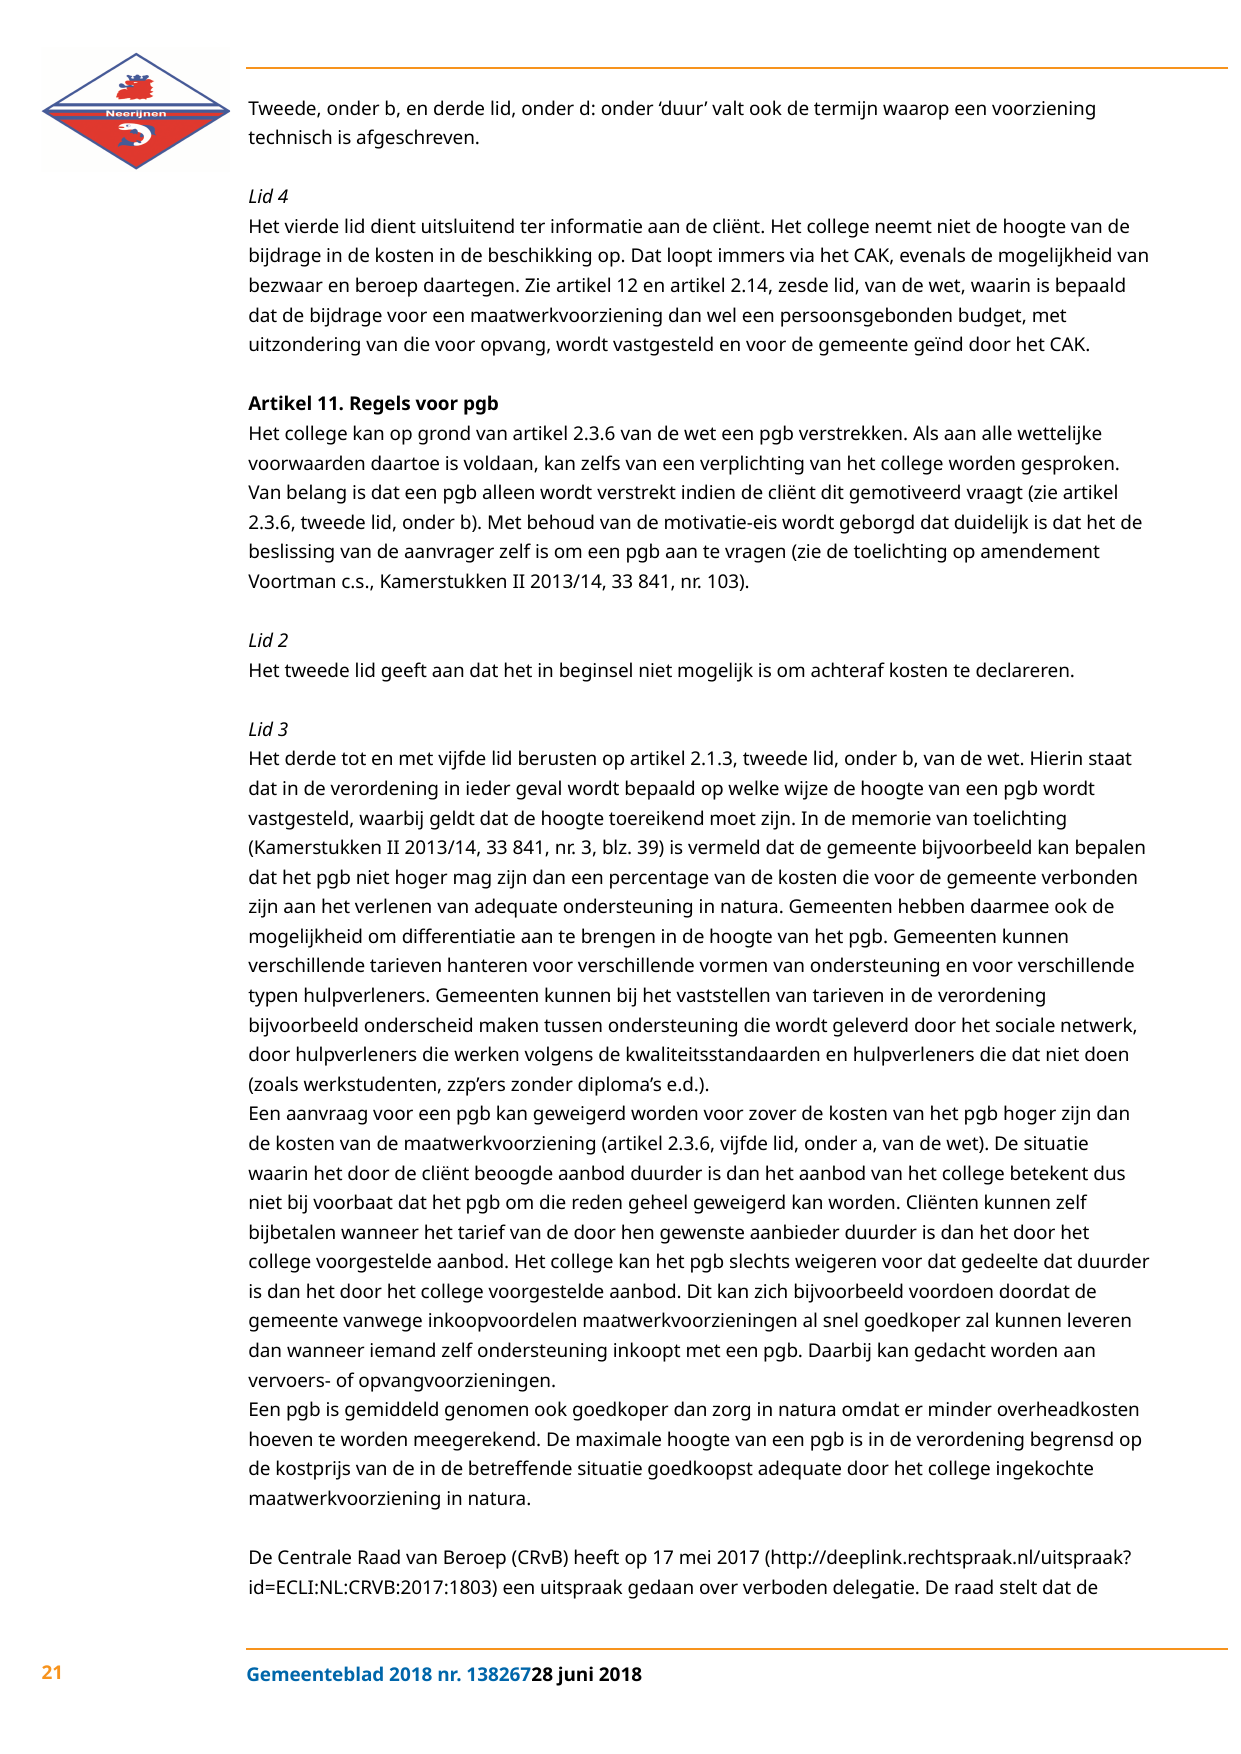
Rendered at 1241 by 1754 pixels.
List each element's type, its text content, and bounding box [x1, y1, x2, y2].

text Lid 3 [248, 716, 1152, 742]
text Het college kan op grond van artikel 2.3.6 van de wet een pgb verstrekken. Als aan alle wettelijke voorwaarden daartoe is voldaan, kan zelfs van een verplichting van het college worden gesproken. Van belang is dat een pgb alleen wordt verstrekt indien de cliënt dit gemotiveerd vraagt (zie artikel 2.3.6, tweede lid, onder b). Met behoud van de motivatie-eis wordt geborgd dat duidelijk is dat het de beslissing van de aanvrager zelf is om een pgb aan te vragen (zie de toelichting op amendement Voortman c.s., Kamerstukken II 2013/14, 33 841, nr. 103). [248, 420, 1152, 594]
text Het derde tot en met vijfde lid berusten op artikel 2.1.3, tweede lid, onder b, van de wet. Hierin staat dat in de verordening in ieder geval wordt bepaald op welke wijze de hoogte van een pgb wordt vastgesteld, waarbij geldt dat de hoogte toereikend moet zijn. In de memorie van toelichting (Kamerstukken II 2013/14, 33 841, nr. 3, blz. 39) is vermeld dat de gemeente bijvoorbeeld kan bepalen dat het pgb niet hoger mag zijn dan een percentage van de kosten die voor de gemeente verbonden zijn aan het verlenen van adequate ondersteuning in natura. Gemeenten hebben daarmee ook de mogelijkheid om differentiatie aan te brengen in de hoogte van het pgb. Gemeenten kunnen verschillende tarieven hanteren voor verschillende vormen van ondersteuning en voor verschillende typen hulpverleners. Gemeenten kunnen bij het vaststellen van tarieven in de verordening bijvoorbeeld onderscheid maken tussen ondersteuning die wordt geleverd door het sociale netwerk, door hulpverleners die werken volgens de kwaliteitsstandaarden en hulpverleners die dat niet doen (zoals werkstudenten, zzp’ers zonder diploma’s e.d.). [248, 746, 1152, 1097]
text Lid 2 [248, 627, 1152, 653]
text De Centrale Raad van Beroep (CRvB) heeft op 17 mei 2017 (http://deeplink.rechtspraak.nl/uitspraak?id=ECLI:NL:CRVB:2017:1803) een uitspraak gedaan over verboden delegatie. De raad stelt dat de [248, 1544, 1152, 1600]
picture [41, 47, 231, 172]
text Tweede, onder b, en derde lid, onder d: onder ‘duur’ valt ook de termijn waarop een voorziening technisch is afgeschreven. [248, 95, 1152, 150]
text Lid 4 [248, 183, 1152, 209]
text Artikel 11. Regels voor pgb [248, 391, 1152, 416]
text Een aanvraag voor een pgb kan geweigerd worden voor zover de kosten van het pgb hoger zijn dan de kosten van de maatwerkvoorziening (artikel 2.3.6, vijfde lid, onder a, van de wet). De situatie waarin het door de cliënt beoogde aanbod duurder is dan het aanbod van het college betekent dus niet bij voorbaat dat het pgb om die reden geheel geweigerd kan worden. Cliënten kunnen zelf bijbetalen wanneer het tarief van de door hen gewenste aanbieder duurder is dan het door het college voorgestelde aanbod. Het college kan het pgb slechts weigeren voor dat gedeelte dat duurder is dan het door het college voorgestelde aanbod. Dit kan zich bijvoorbeeld voordoen doordat de gemeente vanwege inkoopvoordelen maatwerkvoorzieningen al snel goedkoper zal kunnen leveren dan wanneer iemand zelf ondersteuning inkoopt met een pgb. Daarbij kan gedacht worden aan vervoers- of opvangvoorzieningen. [248, 1101, 1152, 1393]
text Een pgb is gemiddeld genomen ook goedkoper dan zorg in natura omdat er minder overheadkosten hoeven te worden meegerekend. De maximale hoogte van een pgb is in de verordening begrensd op de kostprijs van de in de betreffende situatie goedkoopst adequate door het college ingekochte maatwerkvoorziening in natura. [248, 1396, 1152, 1511]
text Het vierde lid dient uitsluitend ter informatie aan de cliënt. Het college neemt niet de hoogte van de bijdrage in de kosten in de beschikking op. Dat loopt immers via het CAK, evenals de mogelijkheid van bezwaar en beroep daartegen. Zie artikel 12 en artikel 2.14, zesde lid, van de wet, waarin is bepaald dat de bijdrage voor een maatwerkvoorziening dan wel een persoonsgebonden budget, met uitzondering van die voor opvang, wordt vastgesteld en voor de gemeente geïnd door het CAK. [248, 213, 1152, 357]
text Het tweede lid geeft aan dat het in beginsel niet mogelijk is om achteraf kosten te declareren. [248, 657, 1152, 683]
